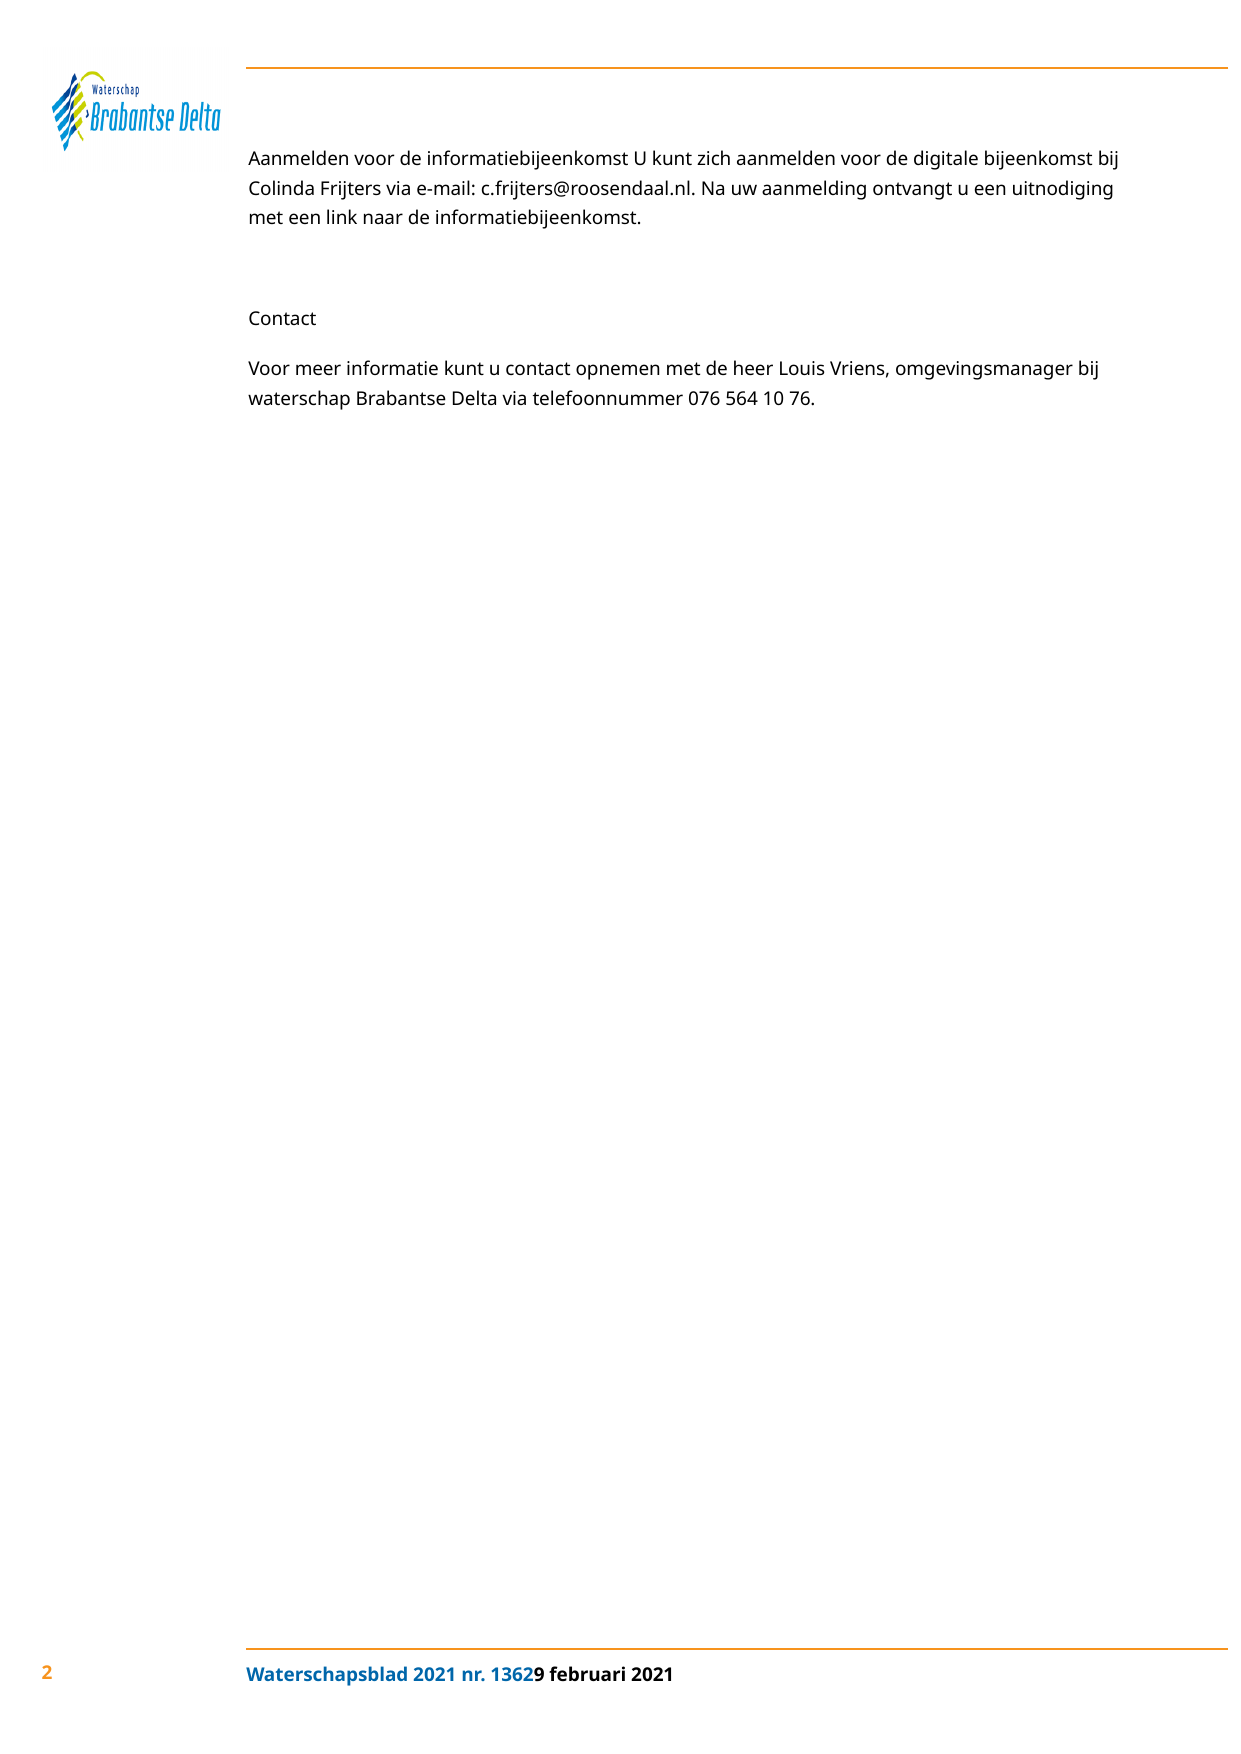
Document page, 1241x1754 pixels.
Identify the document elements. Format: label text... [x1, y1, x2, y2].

text Contact [248, 305, 1152, 331]
text Voor meer informatie kunt u contact opnemen met de heer Louis Vriens, omgevingsmanager bij waterschap Brabantse Delta via telefoonnummer 076 564 10 76. [248, 356, 1152, 411]
text Aanmelden voor de informatiebijeenkomst U kunt zich aanmelden voor de digitale bijeenkomst bij Colinda Frijters via e-mail: c.frijters@roosendaal.nl. Na uw aanmelding ontvangt u een uitnodiging met een link naar de informatiebijeenkomst. [248, 145, 1152, 230]
picture [41, 47, 231, 172]
